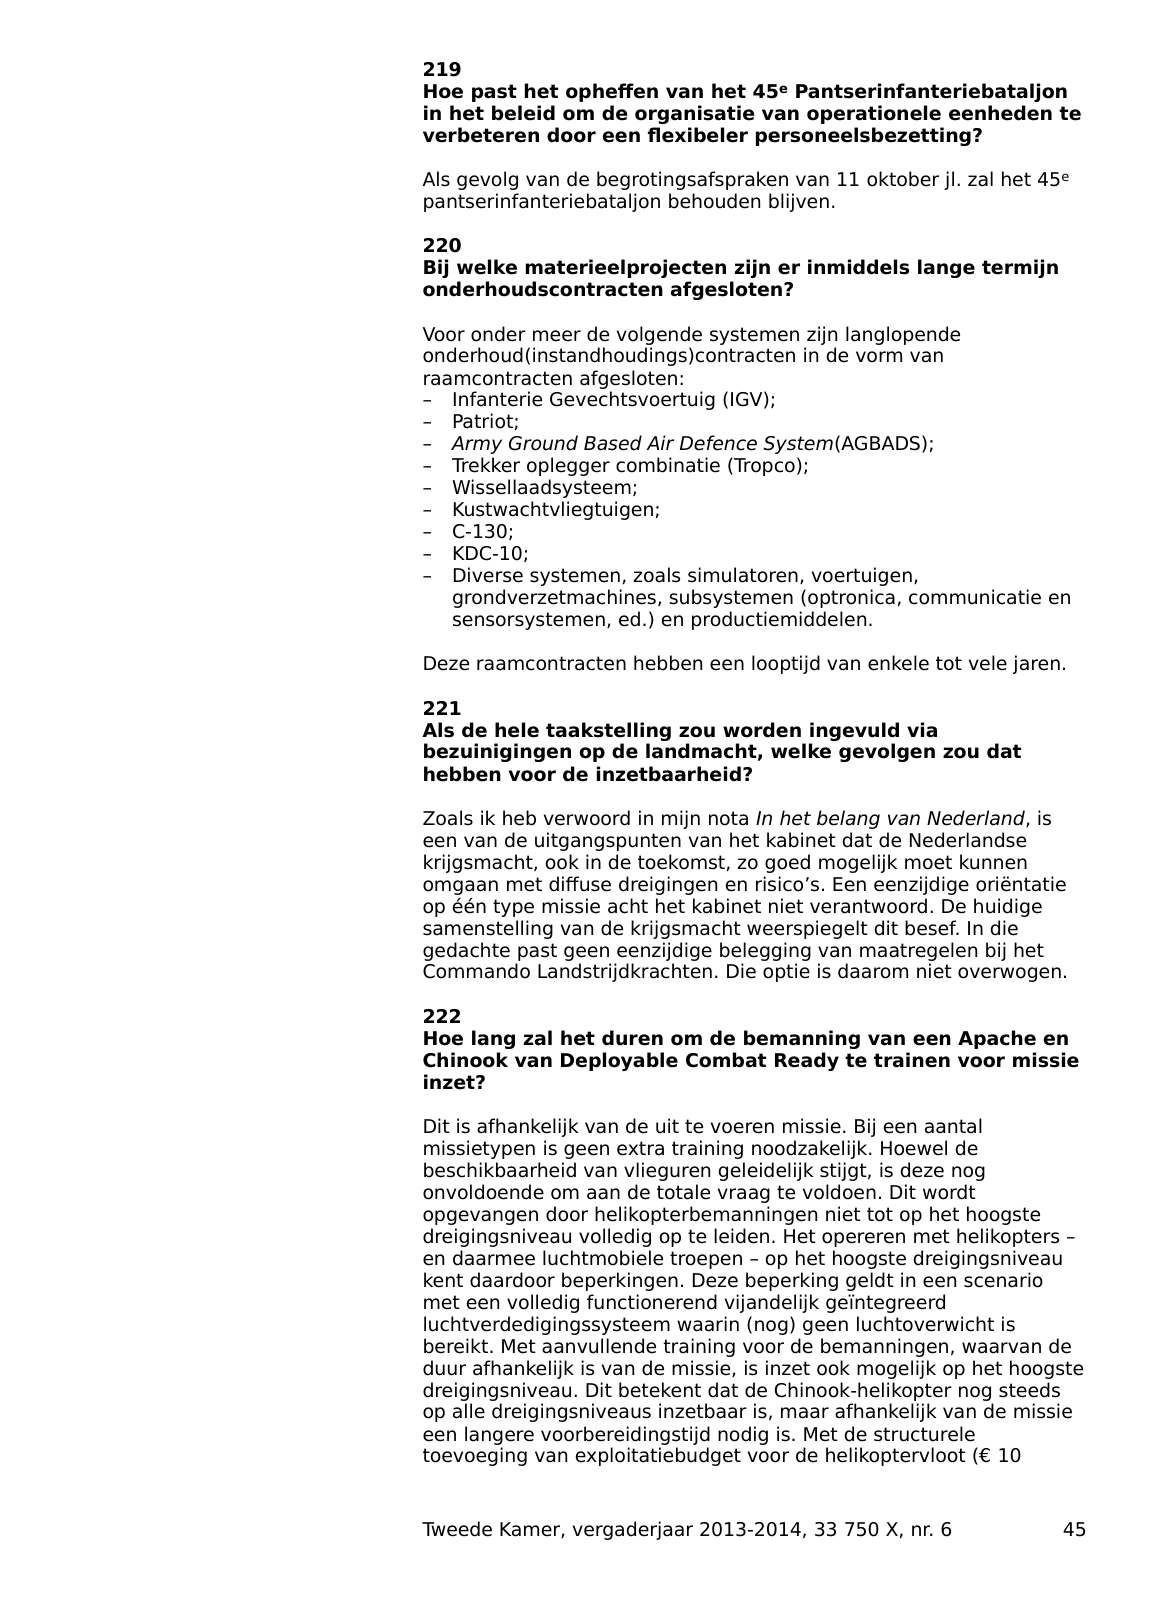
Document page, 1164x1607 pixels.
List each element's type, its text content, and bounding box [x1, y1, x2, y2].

text 222 [422, 1006, 1087, 1028]
text – Kustwachtvliegtuigen; [422, 499, 1087, 521]
text Dit is afhankelijk van de uit te voeren missie. Bij een aantal missietypen is geen extra training noodzakelijk. Hoewel de beschikbaarheid van vlieguren geleidelijk stijgt, is deze nog onvoldoende om aan de totale vraag te voldoen. Dit wordt opgevangen door helikopterbemanningen niet tot op het hoogste dreigingsniveau volledig op te leiden. Het opereren met helikopters – en daarmee luchtmobiele troepen – op het hoogste dreigingsniveau kent daardoor beperkingen. Deze beperking geldt in een scenario met een volledig functionerend vijandelijk geïntegreerd luchtverdedigingssysteem waarin (nog) geen luchtoverwicht is bereikt. Met aanvullende training voor de bemanningen, waarvan de duur afhankelijk is van de missie, is inzet ook mogelijk op het hoogste dreigingsniveau. Dit betekent dat de Chinook-helikopter nog steeds op alle dreigingsniveaus inzetbaar is, maar afhankelijk van de missie een langere voorbereidingstijd nodig is. Met de structurele toevoeging van exploitatiebudget voor de helikoptervloot (€ 10 [422, 1116, 1087, 1467]
text – Patriot; [422, 411, 1087, 433]
text Als de hele taakstelling zou worden ingevuld via bezuinigingen op de landmacht, welke gevolgen zou dat hebben voor de inzetbaarheid? [422, 719, 1087, 785]
text Zoals ik heb verwoord in mijn nota In het belang van Nederland, is een van de uitgangspunten van het kabinet dat de Nederlandse krijgsmacht, ook in de toekomst, zo goed mogelijk moet kunnen omgaan met diffuse dreigingen en risico’s. Een eenzijdige oriëntatie op één type missie acht het kabinet niet verantwoord. De huidige samenstelling van de krijgsmacht weerspiegelt dit besef. In die gedachte past geen eenzijdige belegging van maatregelen bij het Commando Landstrijdkrachten. Die optie is daarom niet overwogen. [422, 808, 1087, 983]
text Als gevolg van de begrotingsafspraken van 11 oktober jl. zal het 45e pantserinfanteriebataljon behouden blijven. [422, 169, 1087, 213]
text 220 [422, 235, 1087, 257]
text Hoe lang zal het duren om de bemanning van een Apache en Chinook van Deployable Combat Ready te trainen voor missie inzet? [422, 1028, 1087, 1093]
text 219 [422, 59, 1087, 81]
text – Trekker oplegger combinatie (Tropco); [422, 455, 1087, 477]
text 221 [422, 697, 1087, 719]
text Deze raamcontracten hebben een looptijd van enkele tot vele jaren. [422, 653, 1087, 675]
text – KDC-10; [422, 543, 1087, 565]
text Hoe past het opheffen van het 45e Pantserinfanteriebataljon in het beleid om de organisatie van operationele eenheden te verbeteren door een flexibeler personeelsbezetting? [422, 81, 1087, 147]
text – C-130; [422, 521, 1087, 543]
text – Army Ground Based Air Defence System(AGBADS); [422, 433, 1087, 455]
text – Wissellaadsysteem; [422, 477, 1087, 499]
text – Diverse systemen, zoals simulatoren, voertuigen, grondverzetmachines, subsystemen (optronica, communicatie en sensorsystemen, ed.) en productiemiddelen. [422, 565, 1087, 631]
text Voor onder meer de volgende systemen zijn langlopende onderhoud(instandhoudings)contracten in de vorm van raamcontracten afgesloten: [422, 323, 1087, 389]
text – Infanterie Gevechtsvoertuig (IGV); [422, 389, 1087, 411]
text Bij welke materieelprojecten zijn er inmiddels lange termijn onderhoudscontracten afgesloten? [422, 257, 1087, 301]
